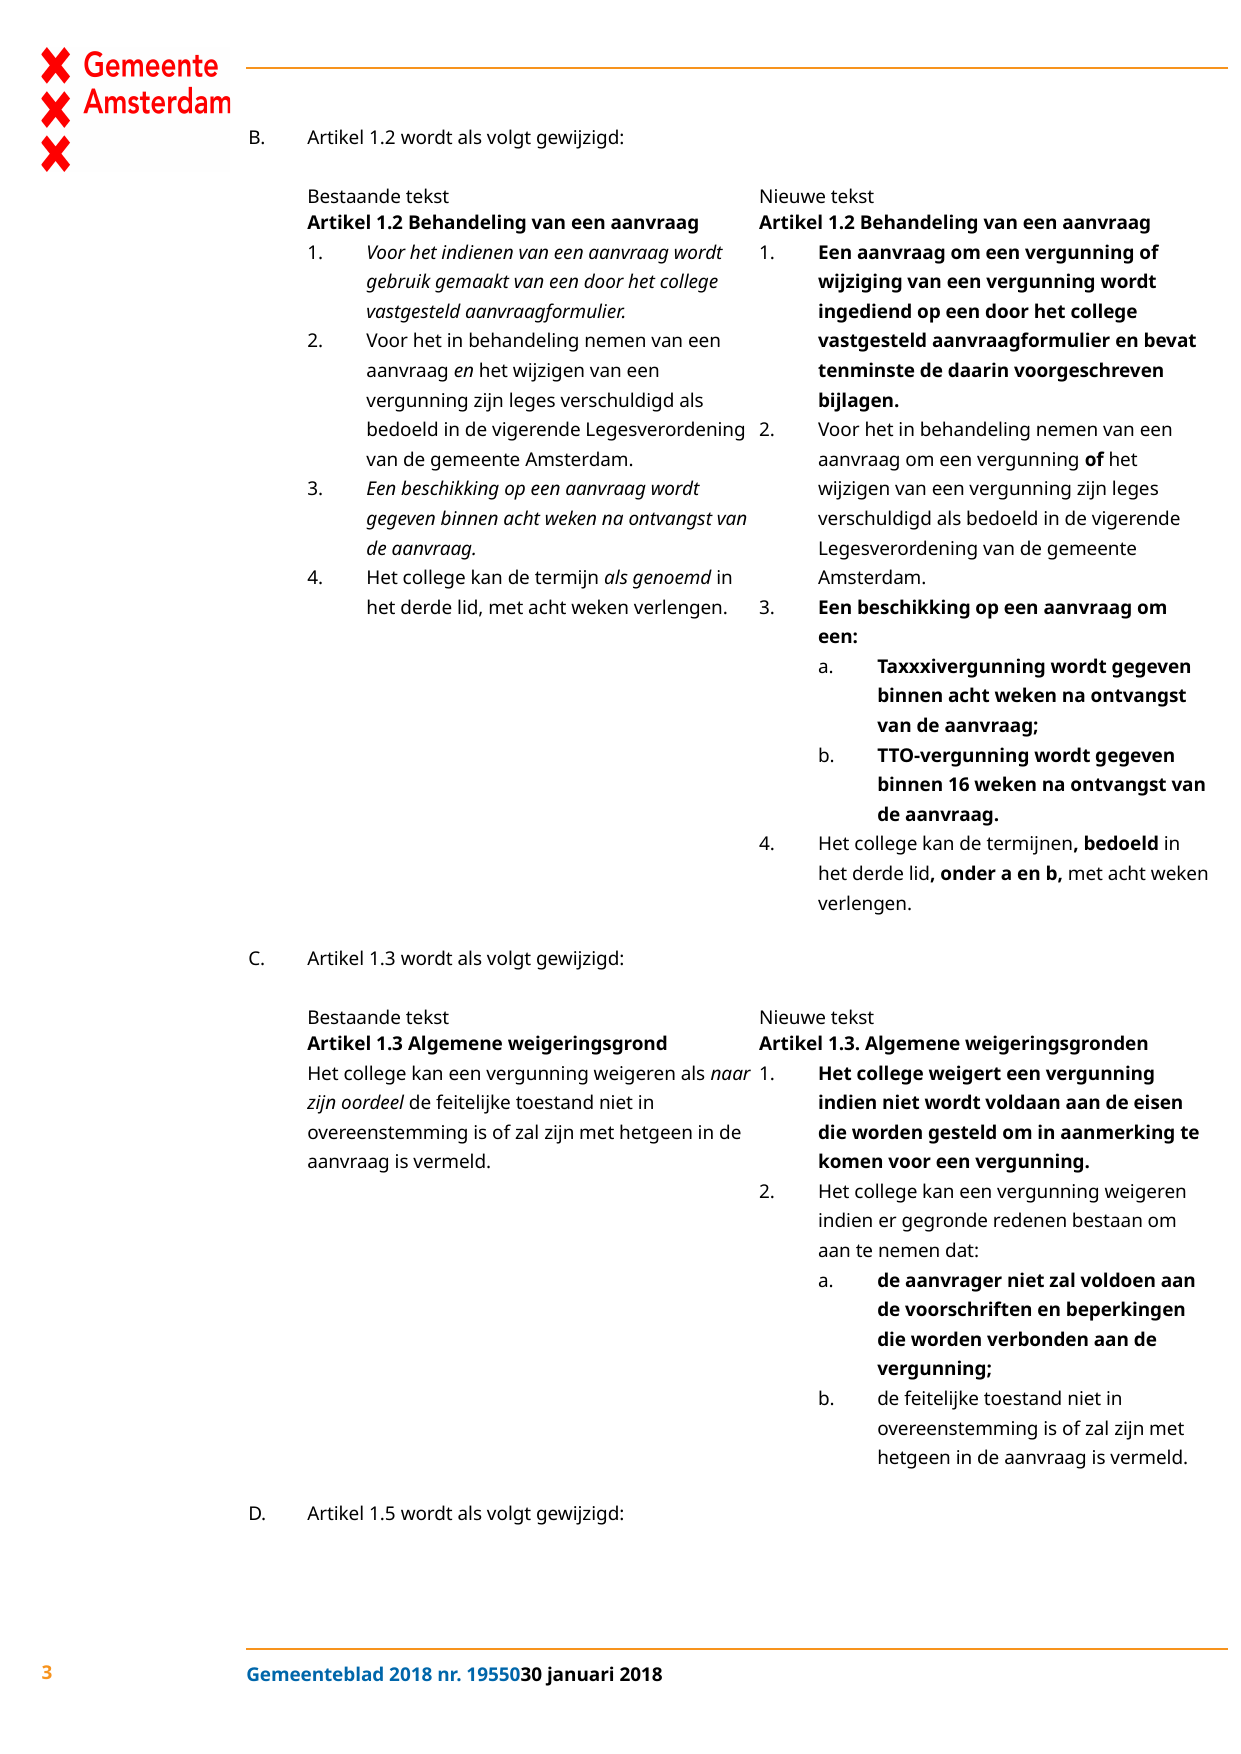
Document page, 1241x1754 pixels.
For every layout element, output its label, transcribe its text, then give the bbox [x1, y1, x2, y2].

list Artikel 1.2 wordt als volgt gewijzigd: [248, 124, 1152, 150]
table_header Bestaande tekst [307, 1005, 759, 1030]
list Artikel 1.5 wordt als volgt gewijzigd: [248, 1500, 1152, 1526]
table_header Nieuwe tekst [759, 1005, 1211, 1030]
list Artikel 1.3 wordt als volgt gewijzigd: [248, 945, 1152, 971]
table_cell Artikel 1.3 Algemene weigeringsgrond Het college kan een vergunning weigeren als naar zijn oordeel de feitelijke toestand niet in overeenstemming is of zal zijn met hetgeen in de aanvraag is vermeld. [307, 1030, 759, 1470]
table_cell Artikel 1.2 Behandeling van een aanvraag Een aanvraag om een vergunning of wijziging van een vergunning wordt ingediend op een door het college vastgesteld aanvraagformulier en bevat tenminste de daarin voorgeschreven bijlagen. Voor het in behandeling nemen van een aanvraag om een vergunning of het wijzigen van een vergunning zijn leges verschuldigd als bedoeld in de vigerende Legesverordening van de gemeente Amsterdam. Een beschikking op een aanvraag om een: Taxxxivergunning wordt gegeven binnen acht weken na ontvangst van de aanvraag; TTO-vergunning wordt gegeven binnen 16 weken na ontvangst van de aanvraag. Het college kan de termijnen, bedoeld in het derde lid, onder a en b, met acht weken verlengen. [759, 209, 1211, 916]
table_cell Artikel 1.2 Behandeling van een aanvraag Voor het indienen van een aanvraag wordt gebruik gemaakt van een door het college vastgesteld aanvraagformulier. Voor het in behandeling nemen van een aanvraag en het wijzigen van een vergunning zijn leges verschuldigd als bedoeld in de vigerende Legesverordening van de gemeente Amsterdam. Een beschikking op een aanvraag wordt gegeven binnen acht weken na ontvangst van de aanvraag. Het college kan de termijn als genoemd in het derde lid, met acht weken verlengen. [307, 209, 759, 916]
picture [41, 47, 231, 172]
table_header Nieuwe tekst [759, 184, 1211, 209]
table_cell Artikel 1.3. Algemene weigeringsgronden Het college weigert een vergunning indien niet wordt voldaan aan de eisen die worden gesteld om in aanmerking te komen voor een vergunning. Het college kan een vergunning weigeren indien er gegronde redenen bestaan om aan te nemen dat: de aanvrager niet zal voldoen aan de voorschriften en beperkingen die worden verbonden aan de vergunning; de feitelijke toestand niet in overeenstemming is of zal zijn met hetgeen in de aanvraag is vermeld. [759, 1030, 1211, 1470]
table_header Bestaande tekst [307, 184, 759, 209]
